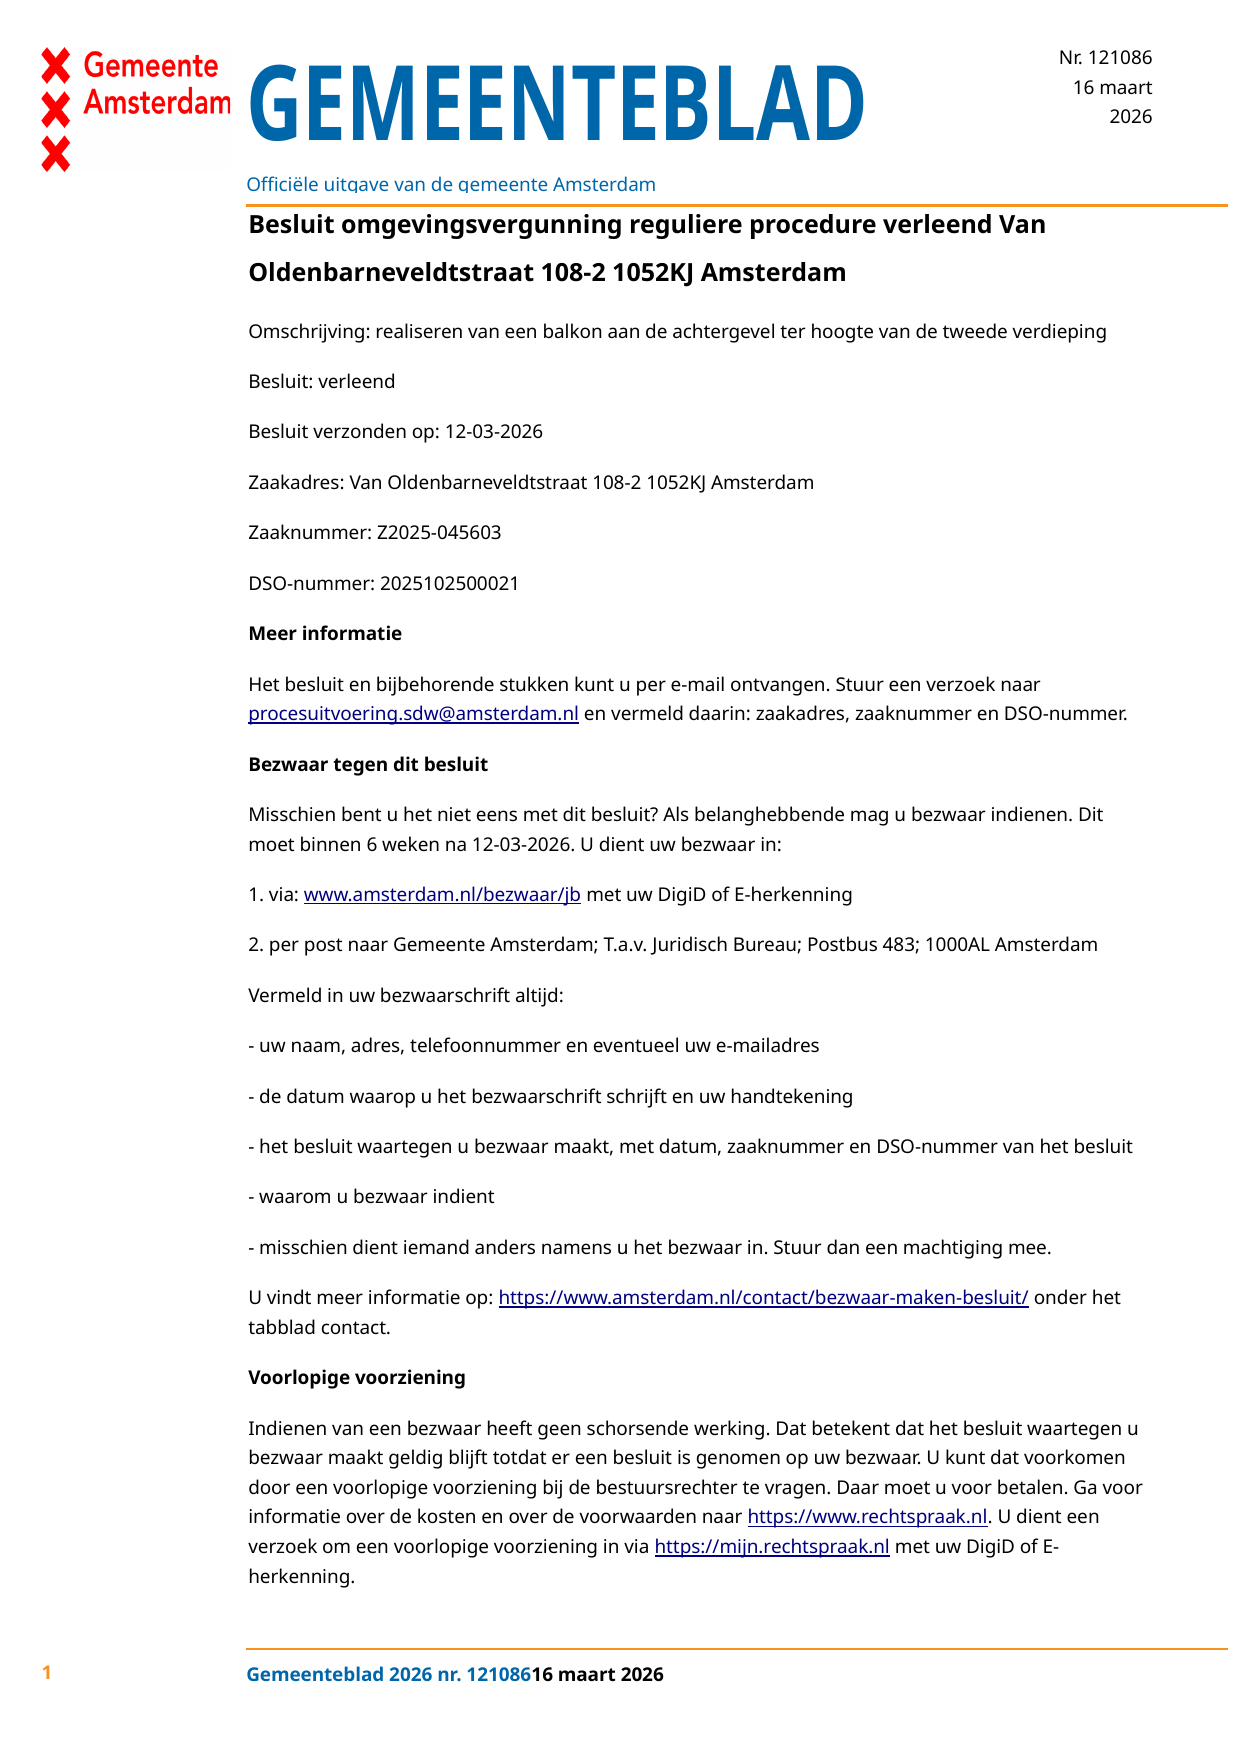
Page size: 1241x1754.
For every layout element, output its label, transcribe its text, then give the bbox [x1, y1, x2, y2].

text DSO-nummer: 2025102500021 [248, 570, 1152, 596]
text U vindt meer informatie op: https://www.amsterdam.nl/contact/bezwaar-maken-besluit/ onder het tabblad contact. [248, 1284, 1152, 1340]
text Bezwaar tegen dit besluit [248, 751, 1152, 777]
text 1. via: www.amsterdam.nl/bezwaar/jb met uw DigiD of E-herkenning [248, 881, 1152, 907]
text - het besluit waartegen u bezwaar maakt, met datum, zaaknummer en DSO-nummer van het besluit [248, 1133, 1152, 1159]
text Vermeld in uw bezwaarschrift altijd: [248, 982, 1152, 1008]
text Besluit: verleend [248, 368, 1152, 394]
text 2. per post naar Gemeente Amsterdam; T.a.v. Juridisch Bureau; Postbus 483; 1000AL Amsterdam [248, 932, 1152, 957]
text Omschrijving: realiseren van een balkon aan de achtergevel ter hoogte van de tweede verdieping [248, 318, 1152, 344]
text Indienen van een bezwaar heeft geen schorsende werking. Dat betekent dat het besluit waartegen u bezwaar maakt geldig blijft totdat er een besluit is genomen op uw bezwaar. U kunt dat voorkomen door een voorlopige voorziening bij de bestuursrechter te vragen. Daar moet u voor betalen. Ga voor informatie over de kosten en over de voorwaarden naar https://www.rechtspraak.nl. U dient een verzoek om een voorlopige voorziening in via https://mijn.rechtspraak.nl met uw DigiD of E-herkenning. [248, 1415, 1152, 1589]
text Zaakadres: Van Oldenbarneveldtstraat 108-2 1052KJ Amsterdam [248, 469, 1152, 495]
text - uw naam, adres, telefoonnummer en eventueel uw e-mailadres [248, 1032, 1152, 1058]
text Voorlopige voorziening [248, 1364, 1152, 1390]
text Misschien bent u het niet eens met dit besluit? Als belanghebbende mag u bezwaar indienen. Dit moet binnen 6 weken na 12-03-2026. U dient uw bezwaar in: [248, 801, 1152, 857]
text Het besluit en bijbehorende stukken kunt u per e-mail ontvangen. Stuur een verzoek naar procesuitvoering.sdw@amsterdam.nl en vermeld daarin: zaakadres, zaaknummer en DSO-nummer. [248, 671, 1152, 726]
text Meer informatie [248, 620, 1152, 646]
text Besluit omgevingsvergunning reguliere procedure verleend Van Oldenbarneveldtstraat 108-2 1052KJ Amsterdam [248, 207, 1152, 288]
text - waarom u bezwaar indient [248, 1184, 1152, 1209]
text Besluit verzonden op: 12-03-2026 [248, 419, 1152, 444]
text - de datum waarop u het bezwaarschrift schrijft en uw handtekening [248, 1083, 1152, 1109]
text Zaaknummer: Z2025-045603 [248, 519, 1152, 545]
text - misschien dient iemand anders namens u het bezwaar in. Stuur dan een machtiging mee. [248, 1234, 1152, 1260]
picture [41, 47, 231, 172]
